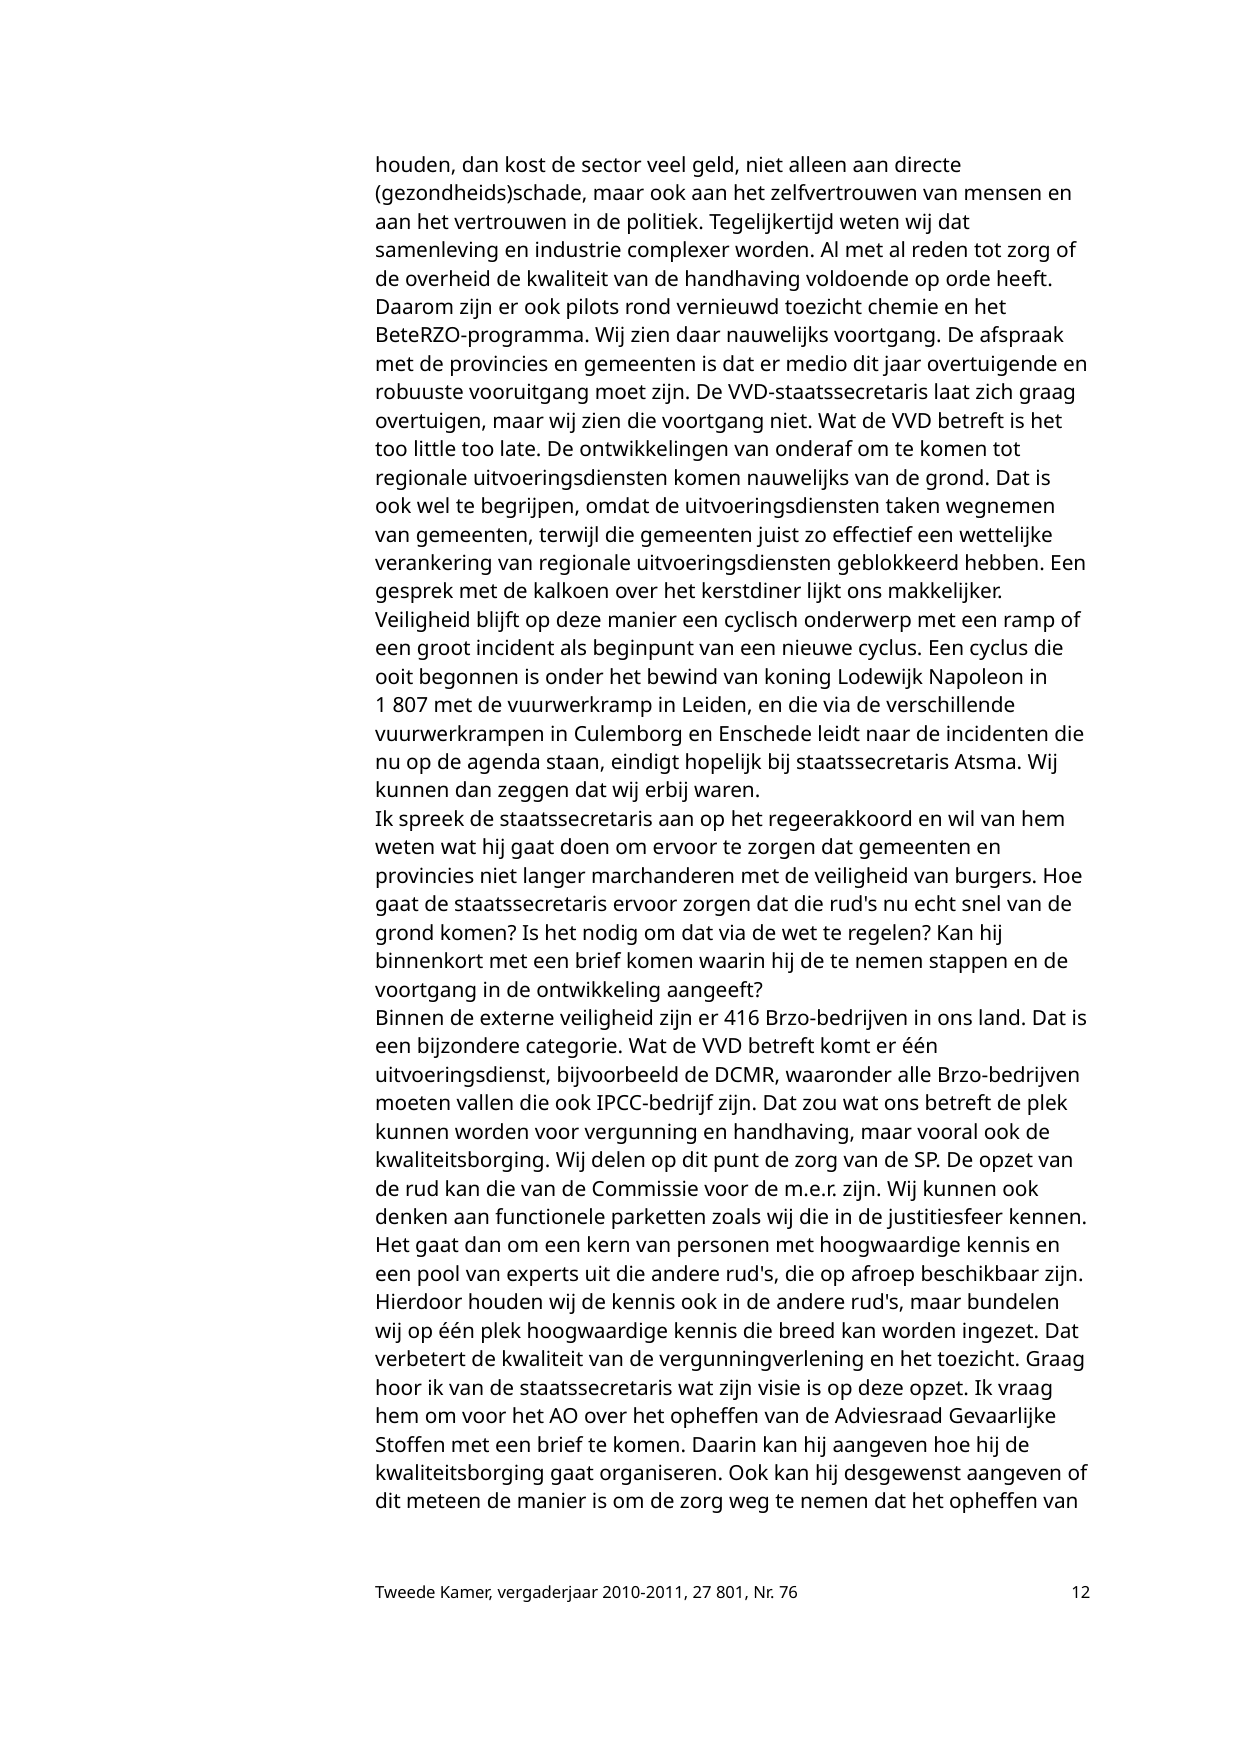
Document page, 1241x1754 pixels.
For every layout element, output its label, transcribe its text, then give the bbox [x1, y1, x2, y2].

text houden, dan kost de sector veel geld, niet alleen aan directe (gezondheids)schade, maar ook aan het zelfvertrouwen van mensen en aan het vertrouwen in de politiek. Tegelijkertijd weten wij dat samenleving en industrie complexer worden. Al met al reden tot zorg of de overheid de kwaliteit van de handhaving voldoende op orde heeft. Daarom zijn er ook pilots rond vernieuwd toezicht chemie en het BeteRZO-programma. Wij zien daar nauwelijks voortgang. De afspraak met de provincies en gemeenten is dat er medio dit jaar overtuigende en robuuste vooruitgang moet zijn. De VVD-staatssecretaris laat zich graag overtuigen, maar wij zien die voortgang niet. Wat de VVD betreft is het too little too late. De ontwikkelingen van onderaf om te komen tot regionale uitvoeringsdiensten komen nauwelijks van de grond. Dat is ook wel te begrijpen, omdat de uitvoeringsdiensten taken wegnemen van gemeenten, terwijl die gemeenten juist zo effectief een wettelijke verankering van regionale uitvoeringsdiensten geblokkeerd hebben. Een gesprek met de kalkoen over het kerstdiner lijkt ons makkelijker. Veiligheid blijft op deze manier een cyclisch onderwerp met een ramp of een groot incident als beginpunt van een nieuwe cyclus. Een cyclus die ooit begonnen is onder het bewind van koning Lodewijk Napoleon in 1 807 met de vuurwerkramp in Leiden, en die via de verschillende vuurwerkrampen in Culemborg en Enschede leidt naar de incidenten die nu op de agenda staan, eindigt hopelijk bij staatssecretaris Atsma. Wij kunnen dan zeggen dat wij erbij waren. [375, 150, 1090, 804]
text Binnen de externe veiligheid zijn er 416 Brzo-bedrijven in ons land. Dat is een bijzondere categorie. Wat de VVD betreft komt er één uitvoeringsdienst, bijvoorbeeld de DCMR, waaronder alle Brzo-bedrijven moeten vallen die ook IPCC-bedrijf zijn. Dat zou wat ons betreft de plek kunnen worden voor vergunning en handhaving, maar vooral ook de kwaliteitsborging. Wij delen op dit punt de zorg van de SP. De opzet van de rud kan die van de Commissie voor de m.e.r. zijn. Wij kunnen ook denken aan functionele parketten zoals wij die in de justitiesfeer kennen. Het gaat dan om een kern van personen met hoogwaardige kennis en een pool van experts uit die andere rud's, die op afroep beschikbaar zijn. Hierdoor houden wij de kennis ook in de andere rud's, maar bundelen wij op één plek hoogwaardige kennis die breed kan worden ingezet. Dat verbetert de kwaliteit van de vergunningverlening en het toezicht. Graag hoor ik van de staatssecretaris wat zijn visie is op deze opzet. Ik vraag hem om voor het AO over het opheffen van de Adviesraad Gevaarlijke Stoffen met een brief te komen. Daarin kan hij aangeven hoe hij de kwaliteitsborging gaat organiseren. Ook kan hij desgewenst aangeven of dit meteen de manier is om de zorg weg te nemen dat het opheffen van [375, 1003, 1090, 1515]
text Ik spreek de staatssecretaris aan op het regeerakkoord en wil van hem weten wat hij gaat doen om ervoor te zorgen dat gemeenten en provincies niet langer marchanderen met de veiligheid van burgers. Hoe gaat de staatssecretaris ervoor zorgen dat die rud's nu echt snel van de grond komen? Is het nodig om dat via de wet te regelen? Kan hij binnenkort met een brief komen waarin hij de te nemen stappen en de voortgang in de ontwikkeling aangeeft? [375, 804, 1090, 1003]
